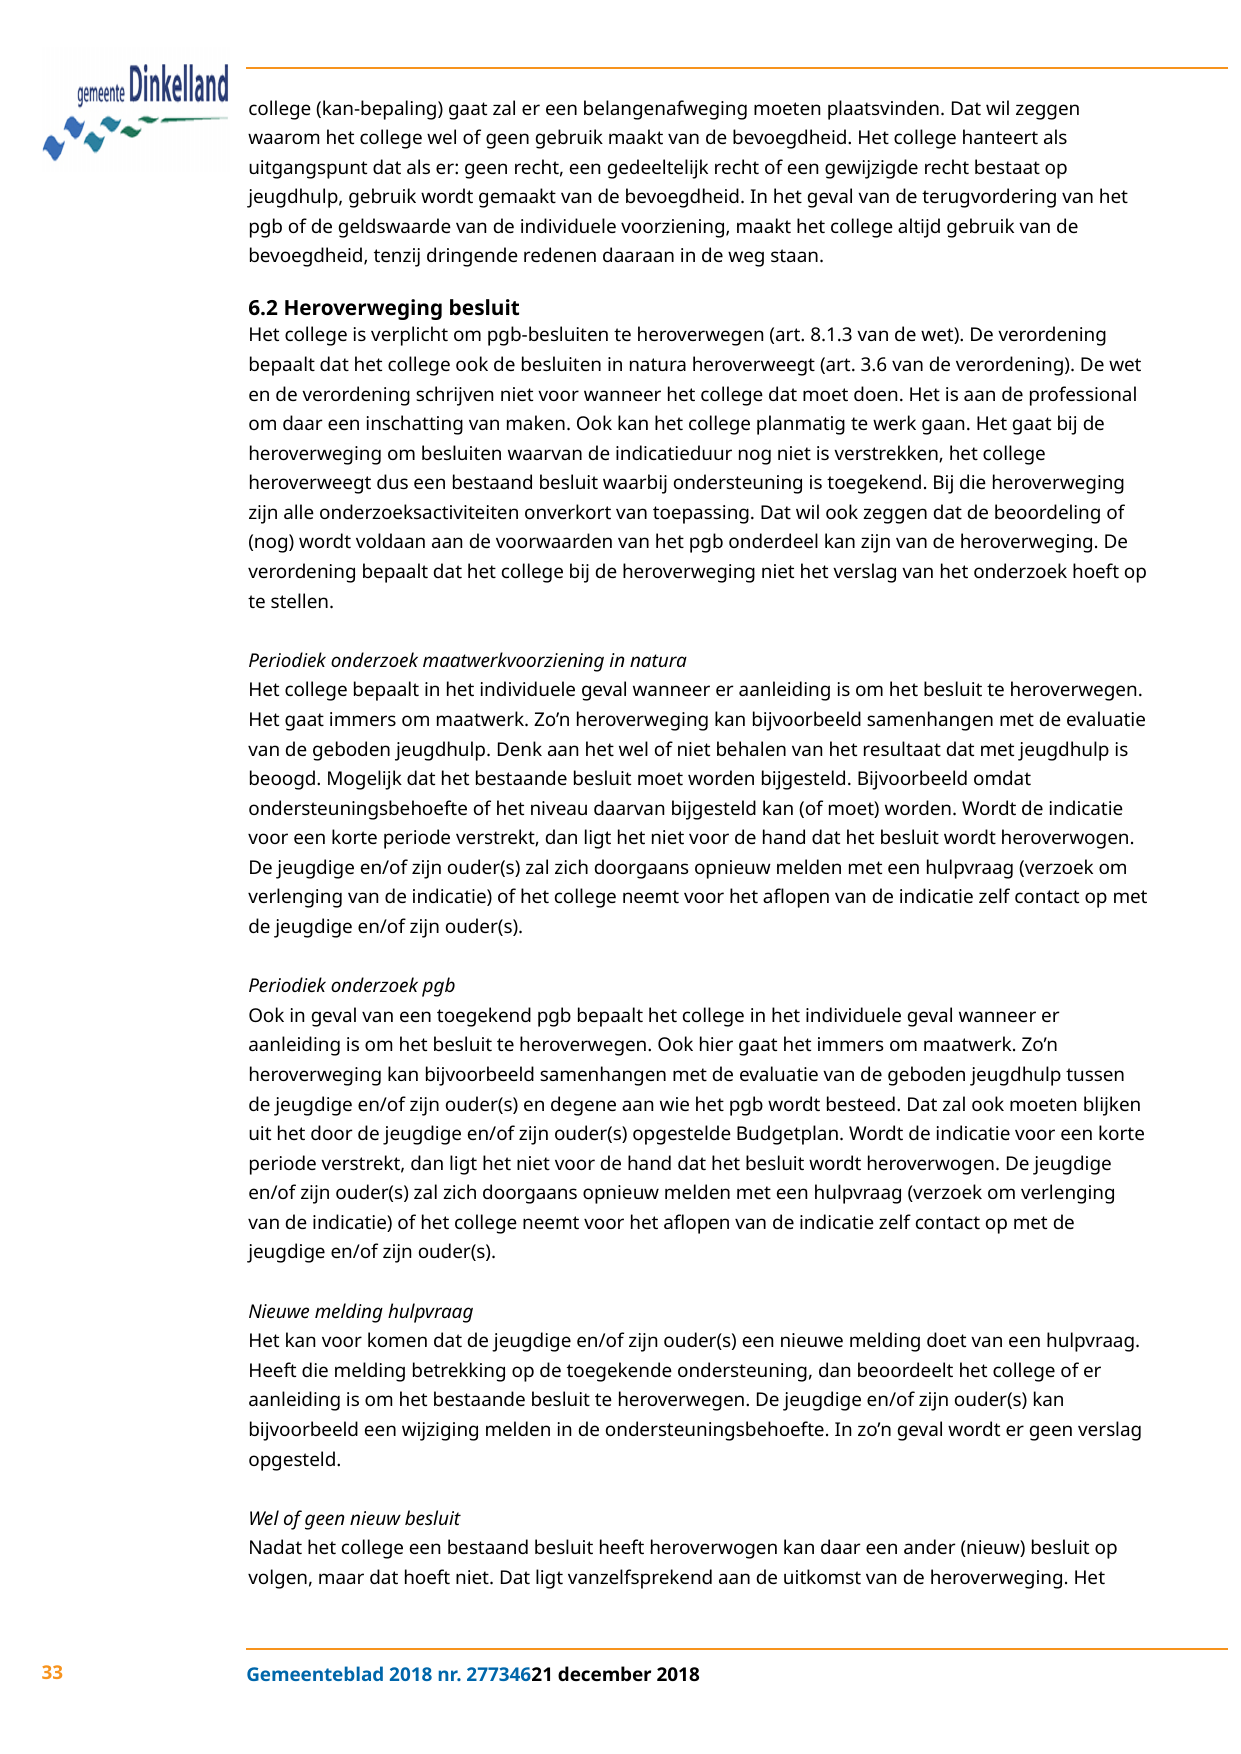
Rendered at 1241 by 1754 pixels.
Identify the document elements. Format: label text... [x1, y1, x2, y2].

text Ook in geval van een toegekend pgb bepaalt het college in het individuele geval wanneer er aanleiding is om het besluit te heroverwegen. Ook hier gaat het immers om maatwerk. Zo’n heroverweging kan bijvoorbeeld samenhangen met de evaluatie van de geboden jeugdhulp tussen de jeugdige en/of zijn ouder(s) en degene aan wie het pgb wordt besteed. Dat zal ook moeten blijken uit het door de jeugdige en/of zijn ouder(s) opgestelde Budgetplan. Wordt de indicatie voor een korte periode verstrekt, dan ligt het niet voor de hand dat het besluit wordt heroverwogen. De jeugdige en/of zijn ouder(s) zal zich doorgaans opnieuw melden met een hulpvraag (verzoek om verlenging van de indicatie) of het college neemt voor het aflopen van de indicatie zelf contact op met de jeugdige en/of zijn ouder(s). [248, 1002, 1152, 1264]
text Het kan voor komen dat de jeugdige en/of zijn ouder(s) een nieuwe melding doet van een hulpvraag. Heeft die melding betrekking op de toegekende ondersteuning, dan beoordeelt het college of er aanleiding is om het bestaande besluit te heroverwegen. De jeugdige en/of zijn ouder(s) kan bijvoorbeeld een wijziging melden in de ondersteuningsbehoefte. In zo’n geval wordt er geen verslag opgesteld. [248, 1327, 1152, 1471]
text Wel of geen nieuw besluit [248, 1505, 1152, 1531]
picture [41, 47, 231, 172]
text Nadat het college een bestaand besluit heeft heroverwogen kan daar een ander (nieuw) besluit op volgen, maar dat hoeft niet. Dat ligt vanzelfsprekend aan de uitkomst van de heroverweging. Het [248, 1534, 1152, 1590]
text Het college bepaalt in het individuele geval wanneer er aanleiding is om het besluit te heroverwegen. Het gaat immers om maatwerk. Zo’n heroverweging kan bijvoorbeeld samenhangen met de evaluatie van de geboden jeugdhulp. Denk aan het wel of niet behalen van het resultaat dat met jeugdhulp is beoogd. Mogelijk dat het bestaande besluit moet worden bijgesteld. Bijvoorbeeld omdat ondersteuningsbehoefte of het niveau daarvan bijgesteld kan (of moet) worden. Wordt de indicatie voor een korte periode verstrekt, dan ligt het niet voor de hand dat het besluit wordt heroverwogen. De jeugdige en/of zijn ouder(s) zal zich doorgaans opnieuw melden met een hulpvraag (verzoek om verlenging van de indicatie) of het college neemt voor het aflopen van de indicatie zelf contact op met de jeugdige en/of zijn ouder(s). [248, 677, 1152, 939]
text Het college is verplicht om pgb-besluiten te heroverwegen (art. 8.1.3 van de wet). De verordening bepaalt dat het college ook de besluiten in natura heroverweegt (art. 3.6 van de verordening). De wet en de verordening schrijven niet voor wanneer het college dat moet doen. Het is aan de professional om daar een inschatting van maken. Ook kan het college planmatig te werk gaan. Het gaat bij de heroverweging om besluiten waarvan de indicatieduur nog niet is verstrekken, het college heroverweegt dus een bestaand besluit waarbij ondersteuning is toegekend. Bij die heroverweging zijn alle onderzoeksactiviteiten onverkort van toepassing. Dat wil ook zeggen dat de beoordeling of (nog) wordt voldaan aan de voorwaarden van het pgb onderdeel kan zijn van de heroverweging. De verordening bepaalt dat het college bij de heroverweging niet het verslag van het onderzoek hoeft op te stellen. [248, 322, 1152, 613]
text Periodiek onderzoek maatwerkvoorziening in natura [248, 647, 1152, 673]
text 6.2 Heroverweging besluit [248, 293, 1152, 322]
text Periodiek onderzoek pgb [248, 972, 1152, 998]
text Nieuwe melding hulpvraag [248, 1298, 1152, 1323]
text college (kan-bepaling) gaat zal er een belangenafweging moeten plaatsvinden. Dat wil zeggen waarom het college wel of geen gebruik maakt van de bevoegdheid. Het college hanteert als uitgangspunt dat als er: geen recht, een gedeeltelijk recht of een gewijzigde recht bestaat op jeugdhulp, gebruik wordt gemaakt van de bevoegdheid. In het geval van de terugvordering van het pgb of de geldswaarde van de individuele voorziening, maakt het college altijd gebruik van de bevoegdheid, tenzij dringende redenen daaraan in de weg staan. [248, 95, 1152, 268]
